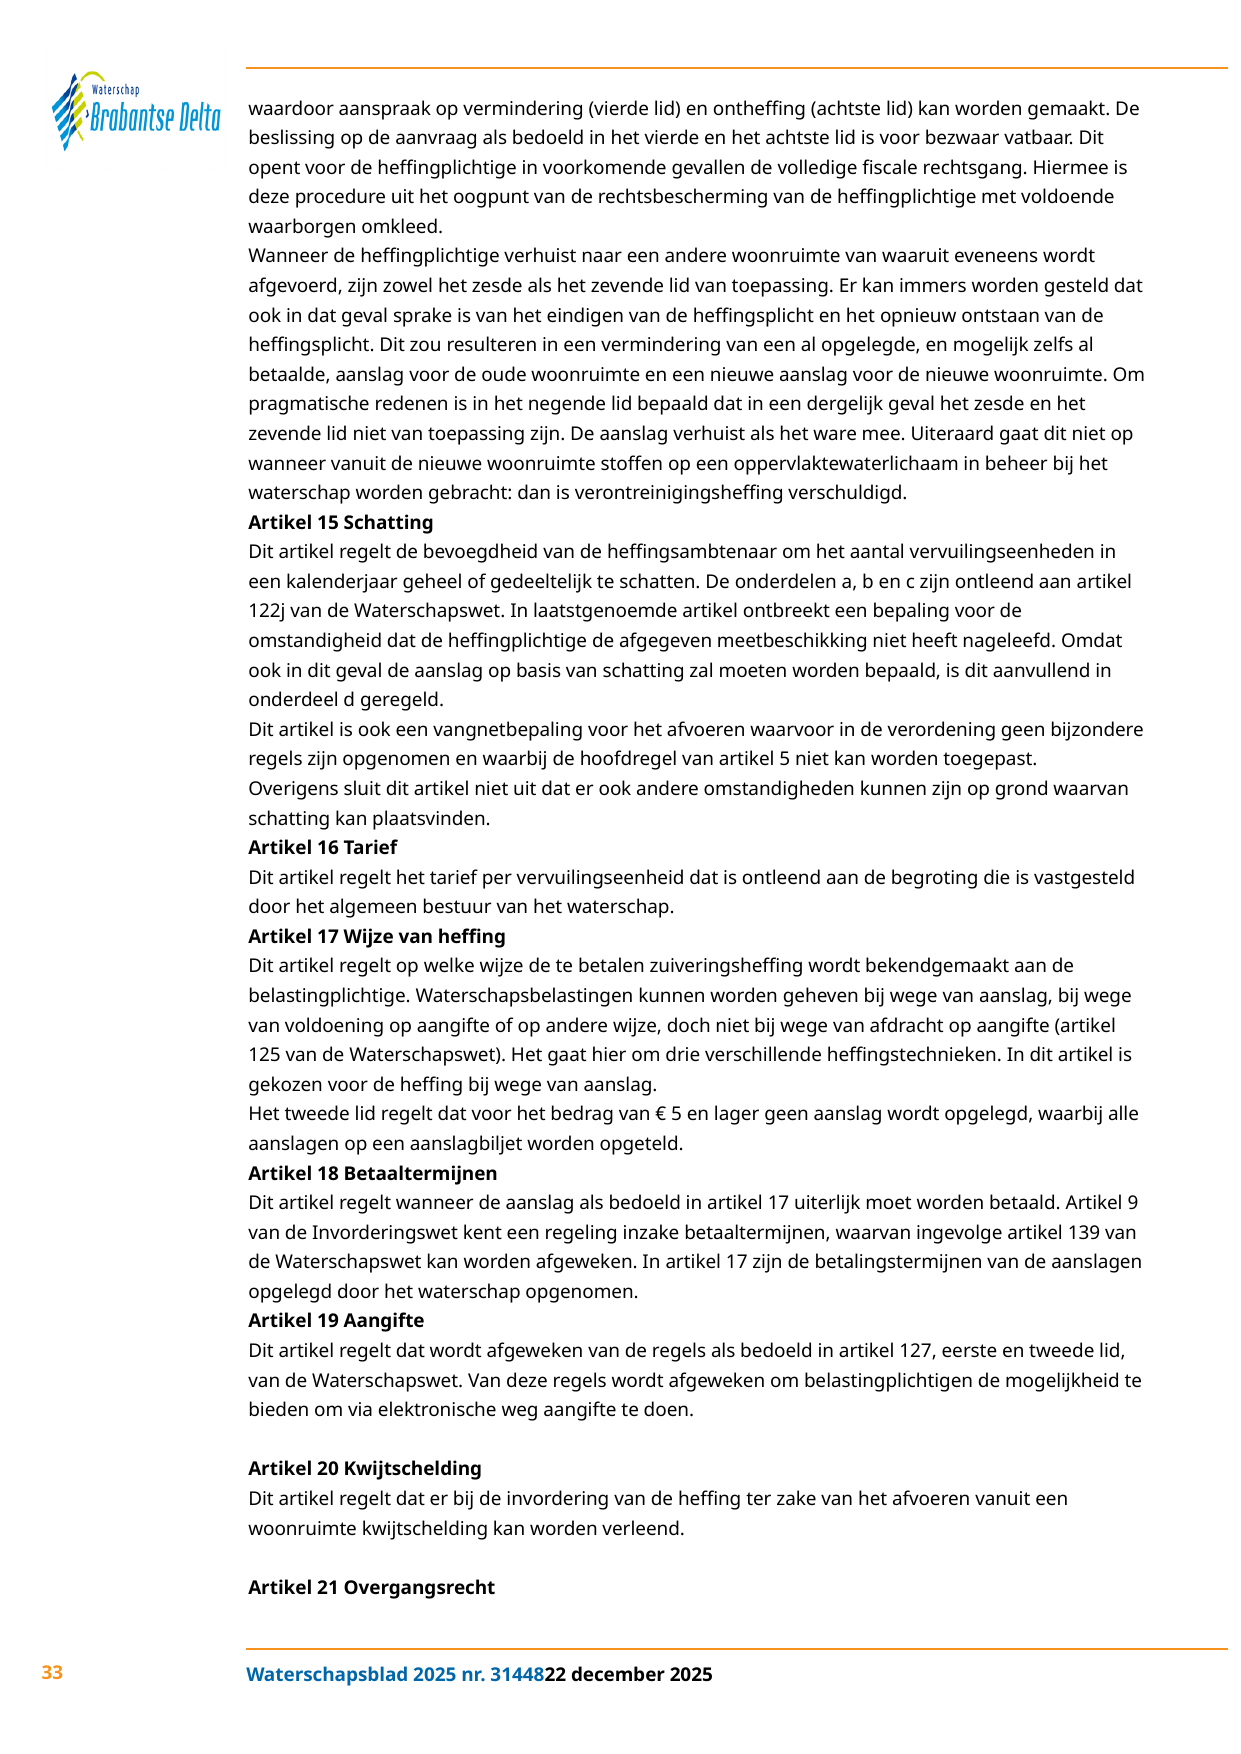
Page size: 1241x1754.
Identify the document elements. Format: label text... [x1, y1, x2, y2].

text waardoor aanspraak op vermindering (vierde lid) en ontheffing (achtste lid) kan worden gemaakt. De beslissing op de aanvraag als bedoeld in het vierde en het achtste lid is voor bezwaar vatbaar. Dit opent voor de heffingplichtige in voorkomende gevallen de volledige fiscale rechtsgang. Hiermee is deze procedure uit het oogpunt van de rechtsbescherming van de heffingplichtige met voldoende waarborgen omkleed. [248, 95, 1152, 239]
text Artikel 20 Kwijtschelding [248, 1456, 1152, 1481]
text Artikel 16 Tarief [248, 834, 1152, 860]
text Wanneer de heffingplichtige verhuist naar een andere woonruimte van waaruit eveneens wordt afgevoerd, zijn zowel het zesde als het zevende lid van toepassing. Er kan immers worden gesteld dat ook in dat geval sprake is van het eindigen van de heffingsplicht en het opnieuw ontstaan van de heffingsplicht. Dit zou resulteren in een vermindering van een al opgelegde, en mogelijk zelfs al betaalde, aanslag voor de oude woonruimte en een nieuwe aanslag voor de nieuwe woonruimte. Om pragmatische redenen is in het negende lid bepaald dat in een dergelijk geval het zesde en het zevende lid niet van toepassing zijn. De aanslag verhuist als het ware mee. Uiteraard gaat dit niet op wanneer vanuit de nieuwe woonruimte stoffen op een oppervlaktewaterlichaam in beheer bij het waterschap worden gebracht: dan is verontreinigingsheffing verschuldigd. [248, 243, 1152, 505]
text Artikel 15 Schatting [248, 509, 1152, 535]
text Dit artikel regelt het tarief per vervuilingseenheid dat is ontleend aan de begroting die is vastgesteld door het algemeen bestuur van het waterschap. [248, 864, 1152, 919]
text Dit artikel regelt dat er bij de invordering van de heffing ter zake van het afvoeren vanuit een woonruimte kwijtschelding kan worden verleend. [248, 1485, 1152, 1541]
text Overigens sluit dit artikel niet uit dat er ook andere omstandigheden kunnen zijn op grond waarvan schatting kan plaatsvinden. [248, 775, 1152, 831]
text Dit artikel regelt op welke wijze de te betalen zuiveringsheffing wordt bekendgemaakt aan de belastingplichtige. Waterschapsbelastingen kunnen worden geheven bij wege van aanslag, bij wege van voldoening op aangifte of op andere wijze, doch niet bij wege van afdracht op aangifte (artikel 125 van de Waterschapswet). Het gaat hier om drie verschillende heffingstechnieken. In dit artikel is gekozen voor de heffing bij wege van aanslag. [248, 953, 1152, 1097]
text Dit artikel regelt wanneer de aanslag als bedoeld in artikel 17 uiterlijk moet worden betaald. Artikel 9 van de Invorderingswet kent een regeling inzake betaaltermijnen, waarvan ingevolge artikel 139 van de Waterschapswet kan worden afgeweken. In artikel 17 zijn de betalingstermijnen van de aanslagen opgelegd door het waterschap opgenomen. [248, 1189, 1152, 1304]
text Dit artikel regelt de bevoegdheid van de heffingsambtenaar om het aantal vervuilingseenheden in een kalenderjaar geheel of gedeeltelijk te schatten. De onderdelen a, b en c zijn ontleend aan artikel 122j van de Waterschapswet. In laatstgenoemde artikel ontbreekt een bepaling voor de omstandigheid dat de heffingplichtige de afgegeven meetbeschikking niet heeft nageleefd. Omdat ook in dit geval de aanslag op basis van schatting zal moeten worden bepaald, is dit aanvullend in onderdeel d geregeld. [248, 538, 1152, 712]
text Dit artikel regelt dat wordt afgeweken van de regels als bedoeld in artikel 127, eerste en tweede lid, van de Waterschapswet. Van deze regels wordt afgeweken om belastingplichtigen de mogelijkheid te bieden om via elektronische weg aangifte te doen. [248, 1337, 1152, 1422]
text Dit artikel is ook een vangnetbepaling voor het afvoeren waarvoor in de verordening geen bijzondere regels zijn opgenomen en waarbij de hoofdregel van artikel 5 niet kan worden toegepast. [248, 716, 1152, 771]
text Artikel 18 Betaaltermijnen [248, 1160, 1152, 1186]
picture [41, 47, 231, 172]
text Artikel 17 Wijze van heffing [248, 923, 1152, 949]
text Het tweede lid regelt dat voor het bedrag van € 5 en lager geen aanslag wordt opgelegd, waarbij alle aanslagen op een aanslagbiljet worden opgeteld. [248, 1101, 1152, 1156]
text Artikel 21 Overgangsrecht [248, 1574, 1152, 1600]
text Artikel 19 Aangifte [248, 1308, 1152, 1333]
